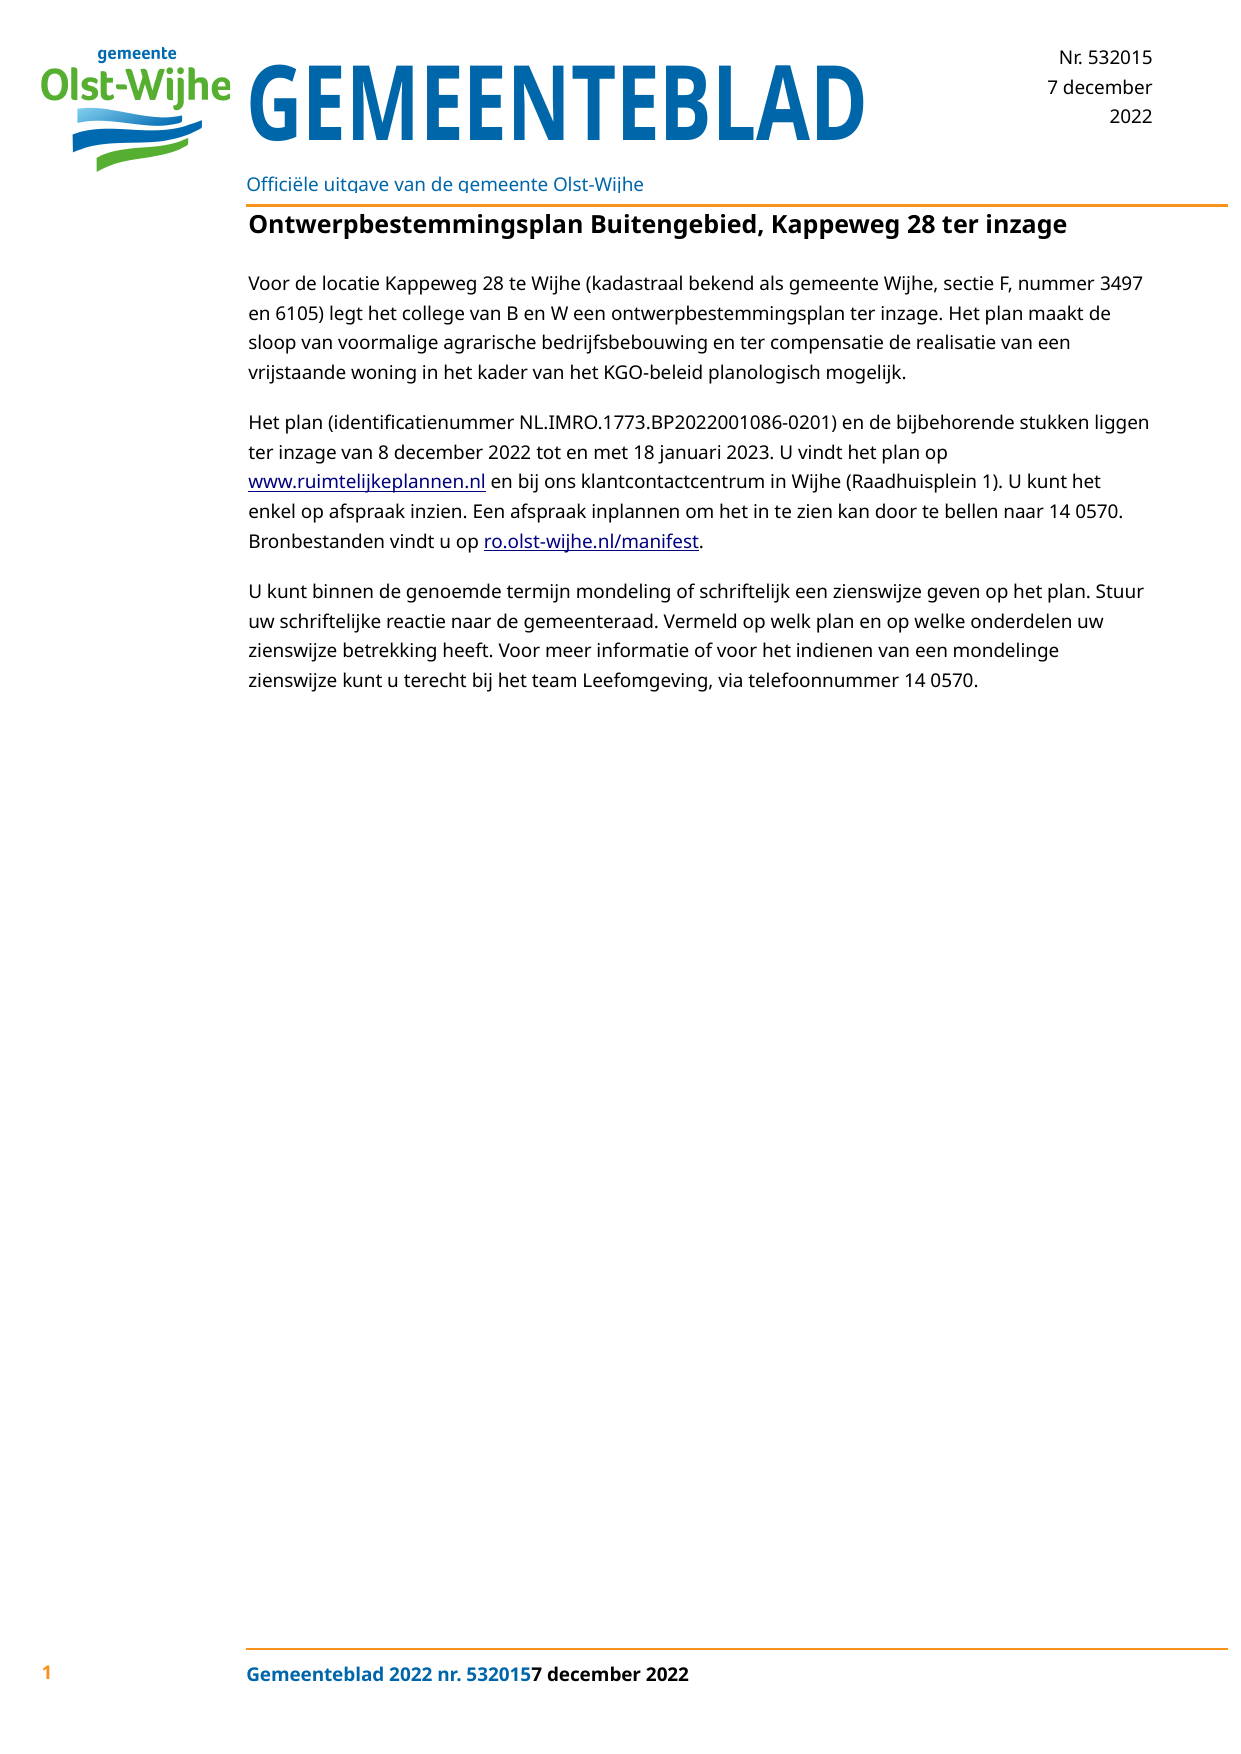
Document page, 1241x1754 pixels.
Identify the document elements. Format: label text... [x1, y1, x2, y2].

text U kunt binnen de genoemde termijn mondeling of schriftelijk een zienswijze geven op het plan. Stuur uw schriftelijke reactie naar de gemeenteraad. Vermeld op welk plan en op welke onderdelen uw zienswijze betrekking heeft. Voor meer informatie of voor het indienen van een mondelinge zienswijze kunt u terecht bij het team Leefomgeving, via telefoonnummer 14 0570. [248, 578, 1152, 693]
text Voor de locatie Kappeweg 28 te Wijhe (kadastraal bekend als gemeente Wijhe, sectie F, nummer 3497 en 6105) legt het college van B en W een ontwerpbestemmingsplan ter inzage. Het plan maakt de sloop van voormalige agrarische bedrijfsbebouwing en ter compensatie de realisatie van een vrijstaande woning in het kader van het KGO-beleid planologisch mogelijk. [248, 270, 1152, 385]
picture [41, 47, 231, 172]
text Ontwerpbestemmingsplan Buitengebied, Kappeweg 28 ter inzage [248, 207, 1152, 241]
text Het plan (identificatienummer NL.IMRO.1773.BP2022001086-0201) en de bijbehorende stukken liggen ter inzage van 8 december 2022 tot en met 18 januari 2023. U vindt het plan op www.ruimtelijkeplannen.nl en bij ons klantcontactcentrum in Wijhe (Raadhuisplein 1). U kunt het enkel op afspraak inzien. Een afspraak inplannen om het in te zien kan door te bellen naar 14 0570. Bronbestanden vindt u op ro.olst-wijhe.nl/manifest. [248, 409, 1152, 553]
